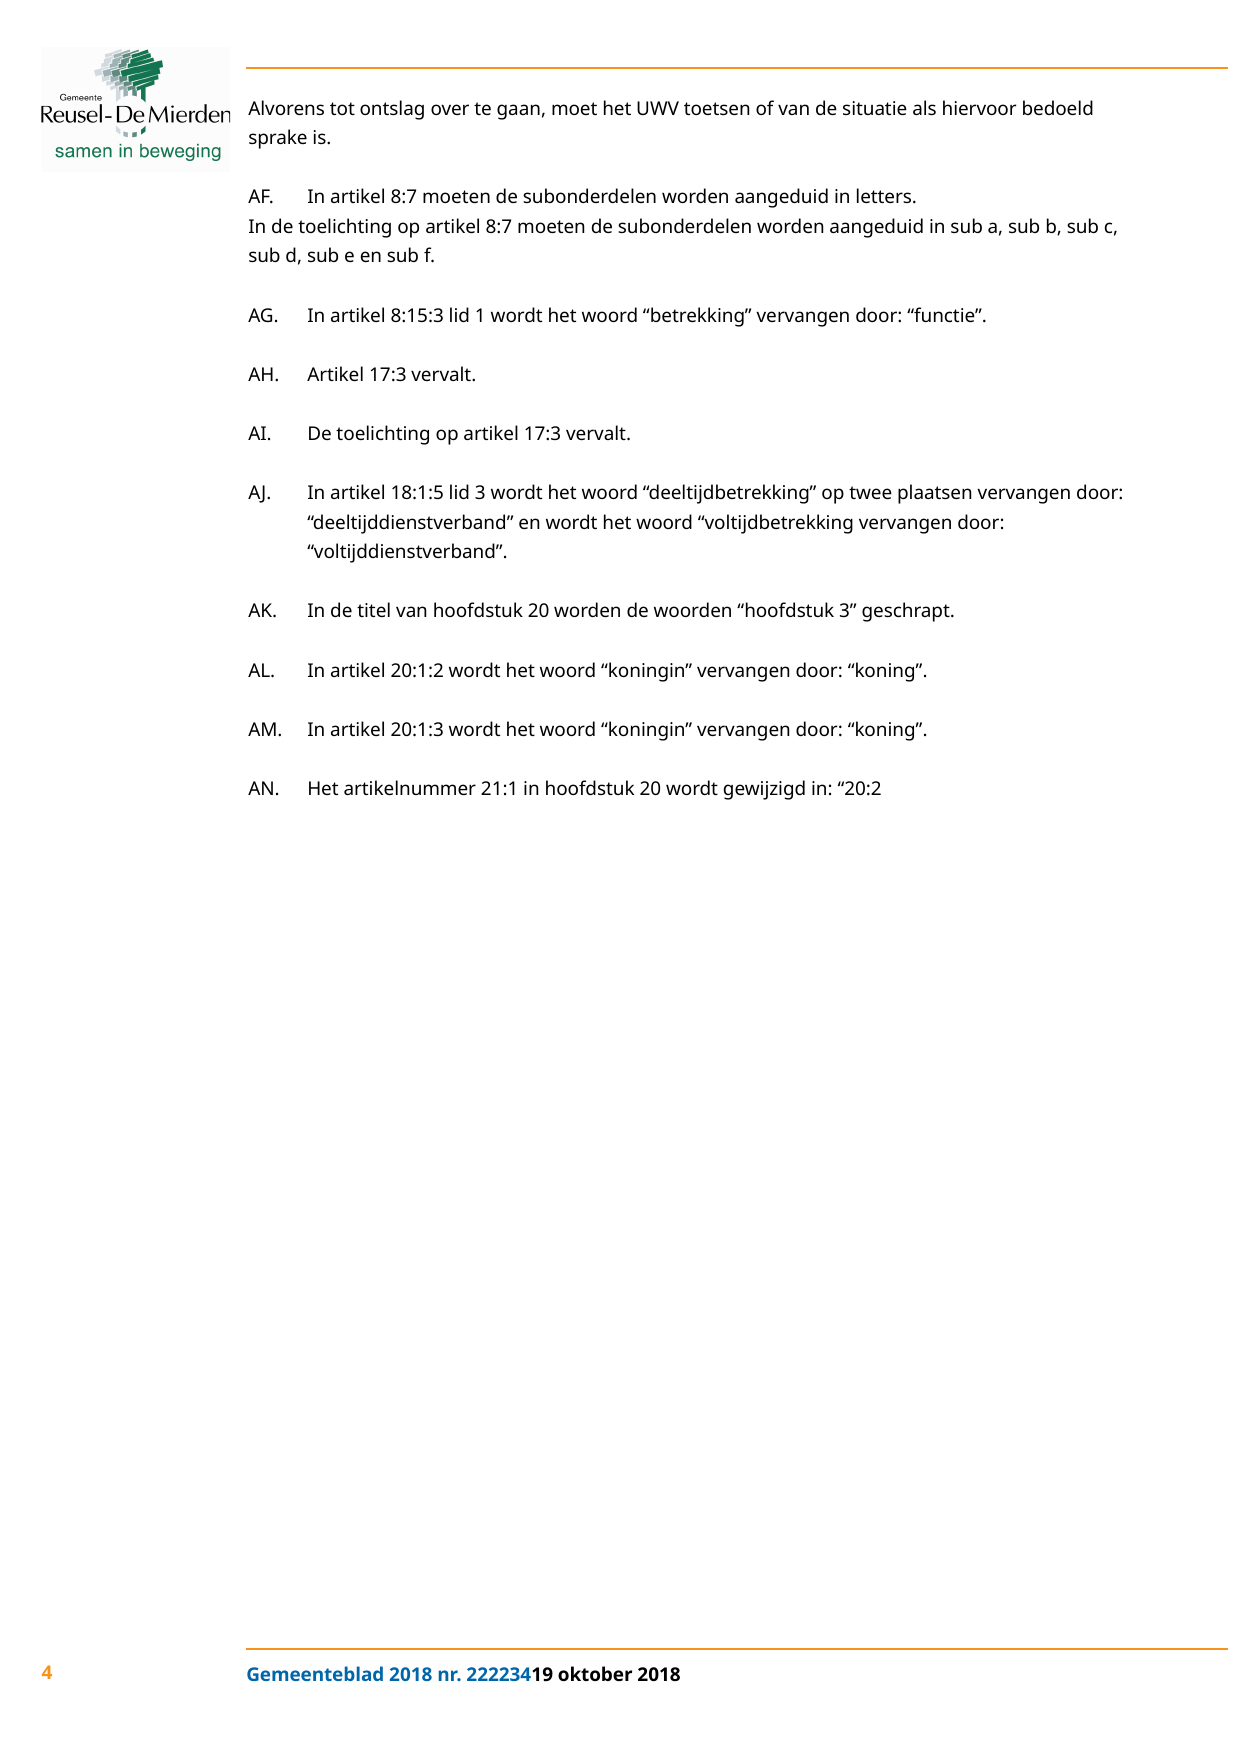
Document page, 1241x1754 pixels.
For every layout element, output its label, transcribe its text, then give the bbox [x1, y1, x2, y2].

list In artikel 8:7 moeten de subonderdelen worden aangeduid in letters. [248, 183, 1152, 209]
list De toelichting op artikel 17:3 vervalt. [248, 420, 1152, 446]
text In de toelichting op artikel 8:7 moeten de subonderdelen worden aangeduid in sub a, sub b, sub c, sub d, sub e en sub f. [248, 213, 1152, 268]
text Alvorens tot ontslag over te gaan, moet het UWV toetsen of van de situatie als hiervoor bedoeld sprake is. [248, 95, 1152, 150]
list In artikel 8:15:3 lid 1 wordt het woord “betrekking” vervangen door: “functie”. [248, 302, 1152, 328]
list Het artikelnummer 21:1 in hoofdstuk 20 wordt gewijzigd in: “20:2 [248, 775, 1152, 801]
list In artikel 20:1:2 wordt het woord “koningin” vervangen door: “koning”. [248, 657, 1152, 683]
picture [41, 47, 231, 172]
list In artikel 18:1:5 lid 3 wordt het woord “deeltijdbetrekking” op twee plaatsen vervangen door: “deeltijddienstverband” en wordt het woord “voltijdbetrekking vervangen door: “voltijddienstverband”. [248, 479, 1152, 564]
list In de titel van hoofdstuk 20 worden de woorden “hoofdstuk 3” geschrapt. [248, 598, 1152, 623]
list Artikel 17:3 vervalt. [248, 361, 1152, 387]
list In artikel 20:1:3 wordt het woord “koningin” vervangen door: “koning”. [248, 716, 1152, 742]
